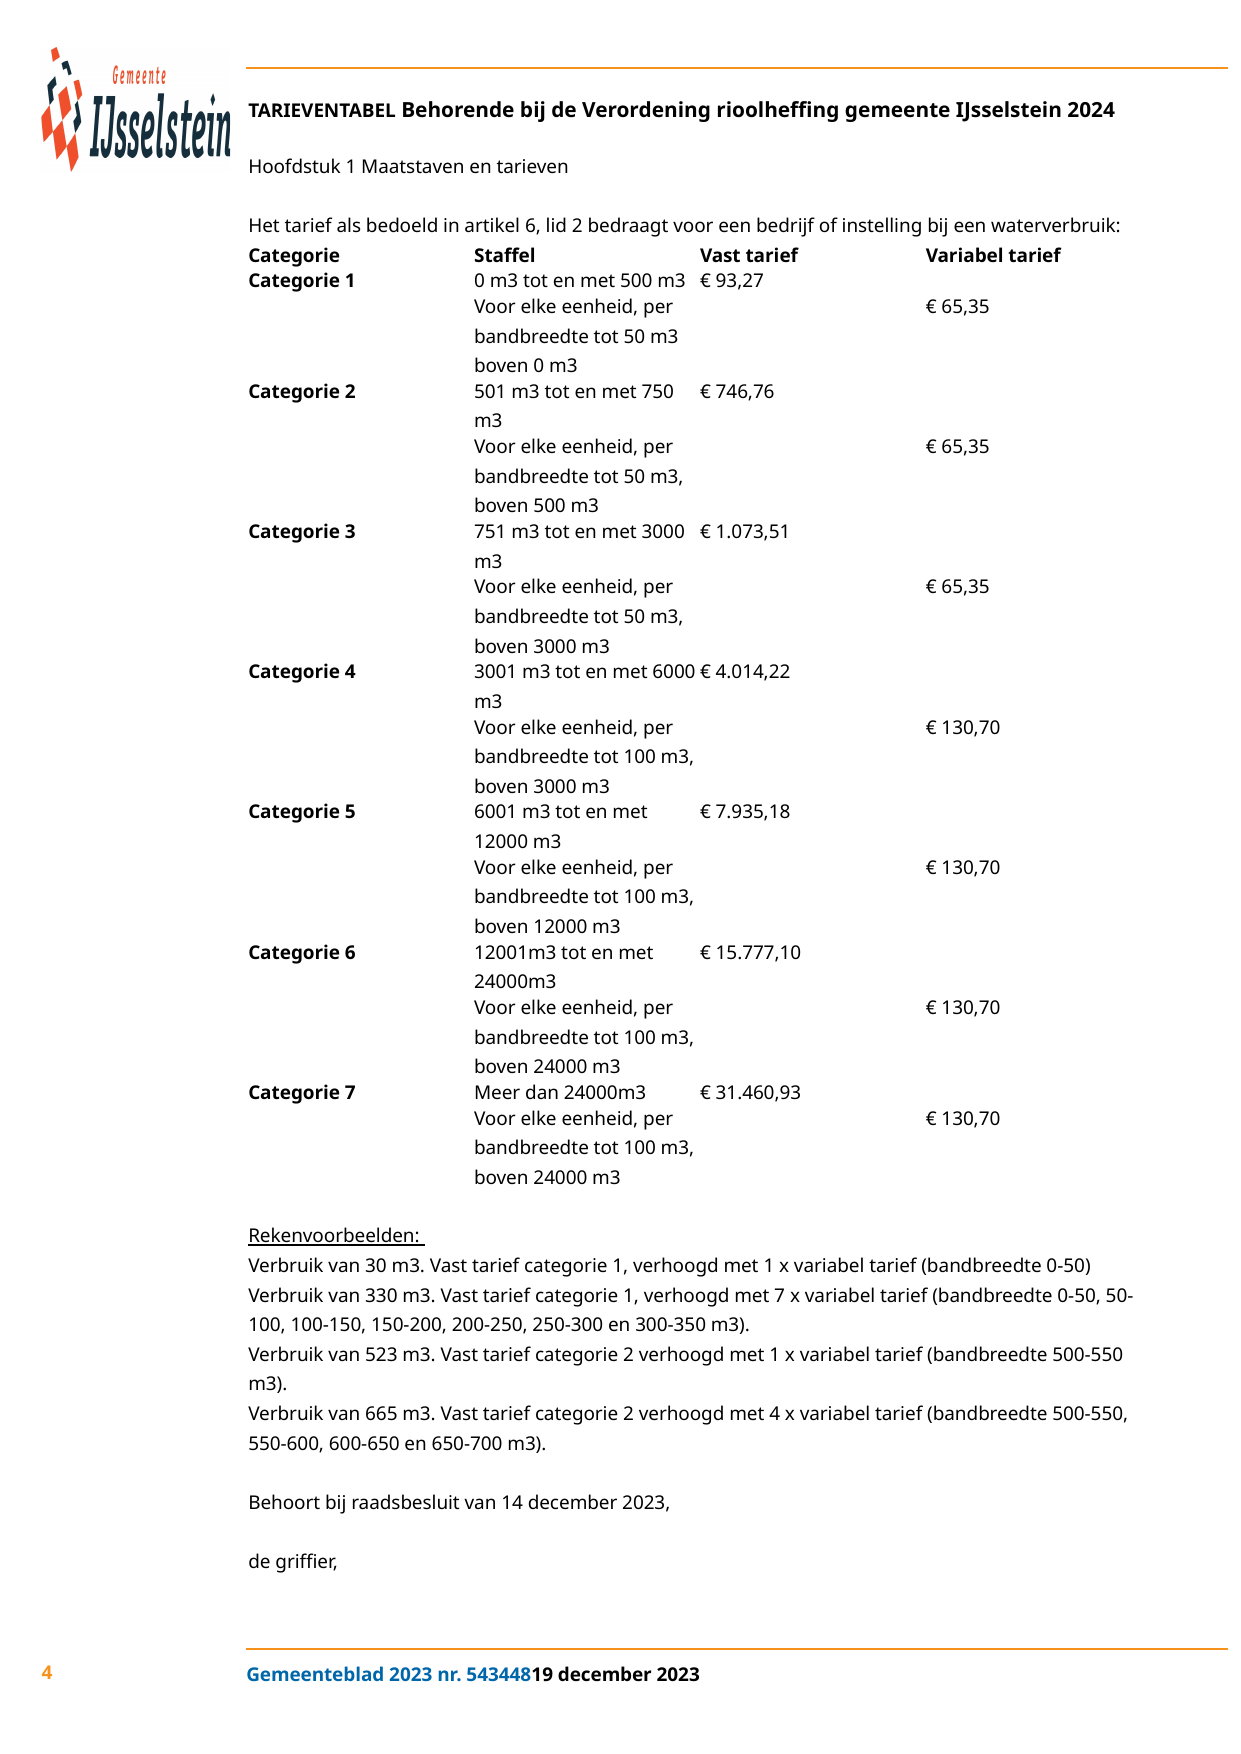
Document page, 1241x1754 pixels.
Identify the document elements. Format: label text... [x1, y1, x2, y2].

table_cell € 130,70 [926, 994, 1152, 1079]
text Verbruik van 330 m3. Vast tarief categorie 1, verhoogd met 7 x variabel tarief (bandbreedte 0-50, 50-100, 100-150, 150-200, 200-250, 250-300 en 300-350 m3). [248, 1282, 1152, 1337]
table_cell Voor elke eenheid, per bandbreedte tot 50 m3, boven 500 m3 [474, 434, 700, 518]
table_cell Meer dan 24000m3 [474, 1079, 700, 1105]
table_cell 6001 m3 tot en met 12000 m3 [474, 799, 700, 854]
table_cell 751 m3 tot en met 3000 m3 [474, 518, 700, 574]
table_cell € 65,35 [926, 574, 1152, 658]
table_cell € 130,70 [926, 854, 1152, 939]
table_cell € 130,70 [926, 714, 1152, 799]
table_cell Categorie 2 [248, 378, 474, 433]
table_cell [248, 1105, 474, 1190]
table_cell Voor elke eenheid, per bandbreedte tot 100 m3, boven 24000 m3 [474, 994, 700, 1079]
table_cell [248, 854, 474, 939]
table_cell Voor elke eenheid, per bandbreedte tot 50 m3 boven 0 m3 [474, 293, 700, 378]
table_cell € 746,76 [700, 378, 926, 433]
table_cell [700, 854, 926, 939]
table_cell 501 m3 tot en met 750 m3 [474, 378, 700, 433]
table_cell 3001 m3 tot en met 6000 m3 [474, 659, 700, 714]
table_cell [926, 659, 1152, 714]
table_cell [700, 1105, 926, 1190]
text Het tarief als bedoeld in artikel 6, lid 2 bedraagt voor een bedrijf of instelling bij een waterverbruik: [248, 212, 1152, 238]
table_cell € 65,35 [926, 434, 1152, 518]
table_cell Categorie 3 [248, 518, 474, 574]
table_cell [926, 378, 1152, 433]
table_cell € 130,70 [926, 1105, 1152, 1190]
table_cell Voor elke eenheid, per bandbreedte tot 100 m3, boven 24000 m3 [474, 1105, 700, 1190]
table_cell Voor elke eenheid, per bandbreedte tot 100 m3, boven 12000 m3 [474, 854, 700, 939]
text Rekenvoorbeelden: [248, 1223, 1152, 1248]
table_header Staffel [474, 242, 700, 267]
text Verbruik van 523 m3. Vast tarief categorie 2 verhoogd met 1 x variabel tarief (bandbreedte 500-550 m3). [248, 1341, 1152, 1396]
table_cell € 31.460,93 [700, 1079, 926, 1105]
table_cell [926, 268, 1152, 293]
table_cell Voor elke eenheid, per bandbreedte tot 50 m3, boven 3000 m3 [474, 574, 700, 658]
table_cell [248, 574, 474, 658]
table_cell [926, 518, 1152, 574]
table_cell [700, 714, 926, 799]
table_header Vast tarief [700, 242, 926, 267]
table_cell [248, 434, 474, 518]
text de griffier, [248, 1548, 1152, 1574]
table_cell € 15.777,10 [700, 939, 926, 994]
text Verbruik van 30 m3. Vast tarief categorie 1, verhoogd met 1 x variabel tarief (bandbreedte 0-50) [248, 1252, 1152, 1278]
table_cell € 93,27 [700, 268, 926, 293]
table_header Variabel tarief [926, 242, 1152, 267]
table_cell [248, 994, 474, 1079]
table_cell [700, 434, 926, 518]
text Hoofdstuk 1 Maatstaven en tarieven [248, 153, 1152, 179]
table_cell 12001m3 tot en met 24000m3 [474, 939, 700, 994]
table_header Categorie [248, 242, 474, 267]
text Verbruik van 665 m3. Vast tarief categorie 2 verhoogd met 4 x variabel tarief (bandbreedte 500-550, 550-600, 600-650 en 650-700 m3). [248, 1400, 1152, 1455]
table_cell [700, 574, 926, 658]
table_cell € 65,35 [926, 293, 1152, 378]
table_cell Categorie 1 [248, 268, 474, 293]
table_cell € 7.935,18 [700, 799, 926, 854]
table_cell [926, 939, 1152, 994]
table_cell [700, 994, 926, 1079]
table_cell [926, 799, 1152, 854]
table_cell Voor elke eenheid, per bandbreedte tot 100 m3, boven 3000 m3 [474, 714, 700, 799]
picture [41, 47, 231, 172]
table_cell Categorie 6 [248, 939, 474, 994]
table_cell [248, 293, 474, 378]
table_cell 0 m3 tot en met 500 m3 [474, 268, 700, 293]
table_cell Categorie 5 [248, 799, 474, 854]
table_cell € 1.073,51 [700, 518, 926, 574]
table_cell [926, 1079, 1152, 1105]
table_cell [700, 293, 926, 378]
table_cell Categorie 7 [248, 1079, 474, 1105]
table_cell [248, 714, 474, 799]
text TARIEVENTABEL Behorende bij de Verordening rioolheffing gemeente IJsselstein 2024 [248, 95, 1152, 123]
table_cell € 4.014,22 [700, 659, 926, 714]
text Behoort bij raadsbesluit van 14 december 2023, [248, 1489, 1152, 1514]
table_cell Categorie 4 [248, 659, 474, 714]
